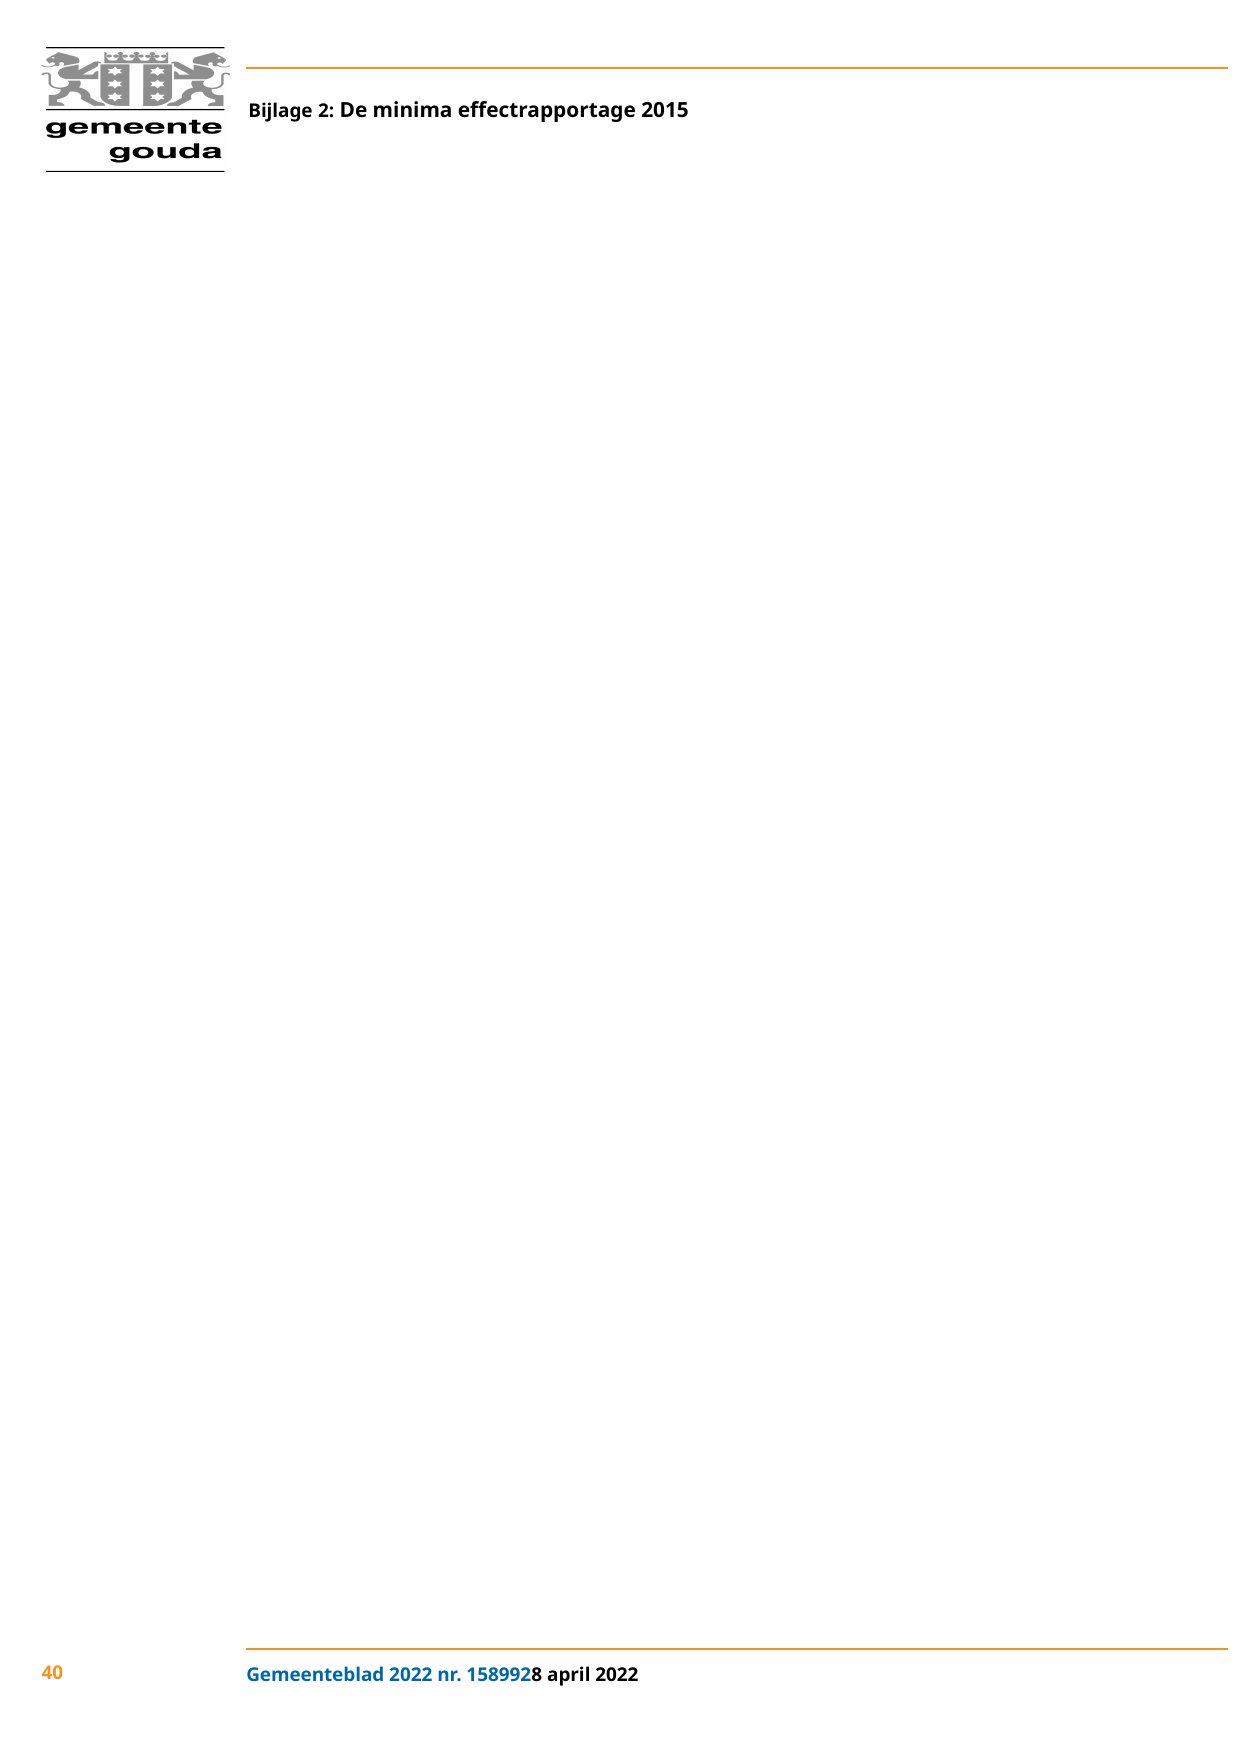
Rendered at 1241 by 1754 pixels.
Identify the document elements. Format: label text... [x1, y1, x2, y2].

text Bijlage 2: De minima effectrapportage 2015 [248, 95, 1152, 123]
picture [41, 47, 231, 172]
